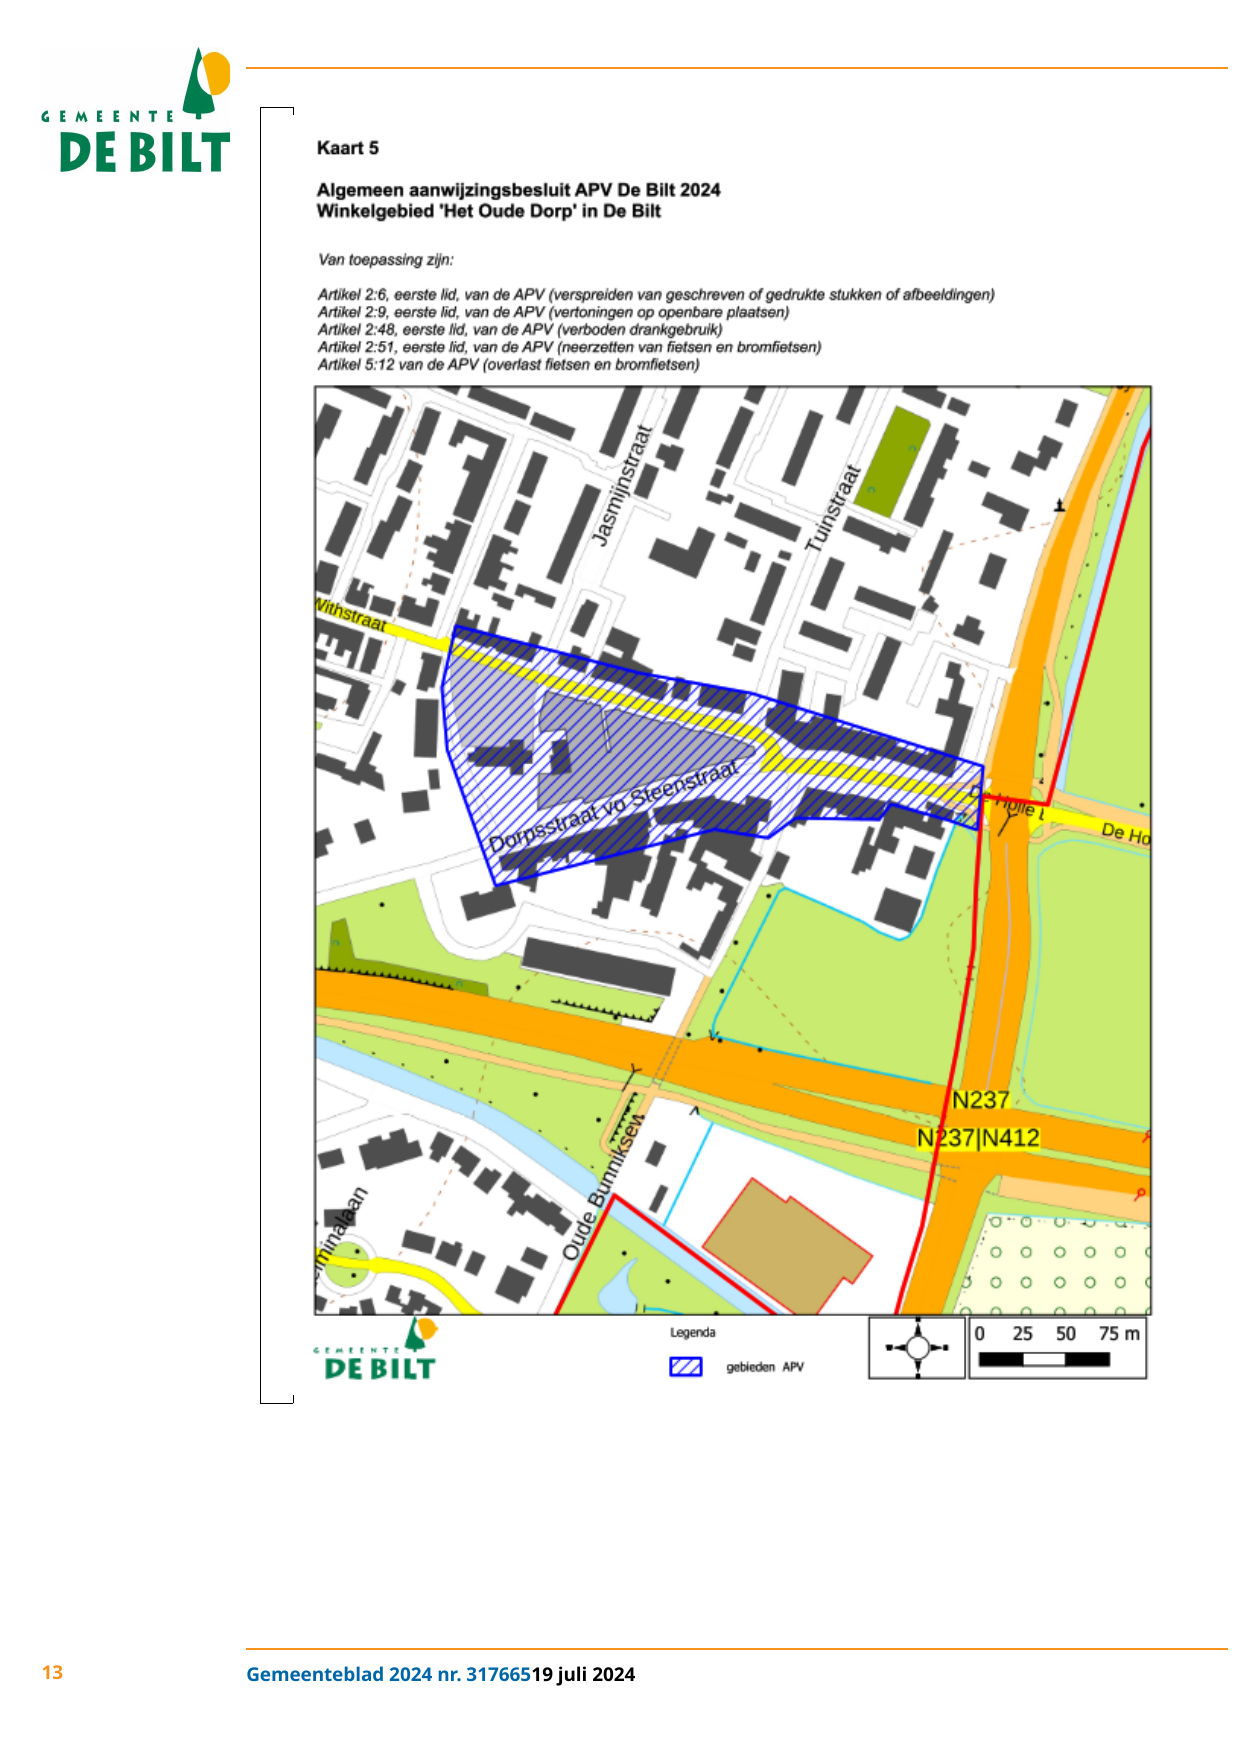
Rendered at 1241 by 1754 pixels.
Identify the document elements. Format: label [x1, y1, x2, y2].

picture [41, 47, 231, 172]
picture [268, 115, 1173, 1395]
